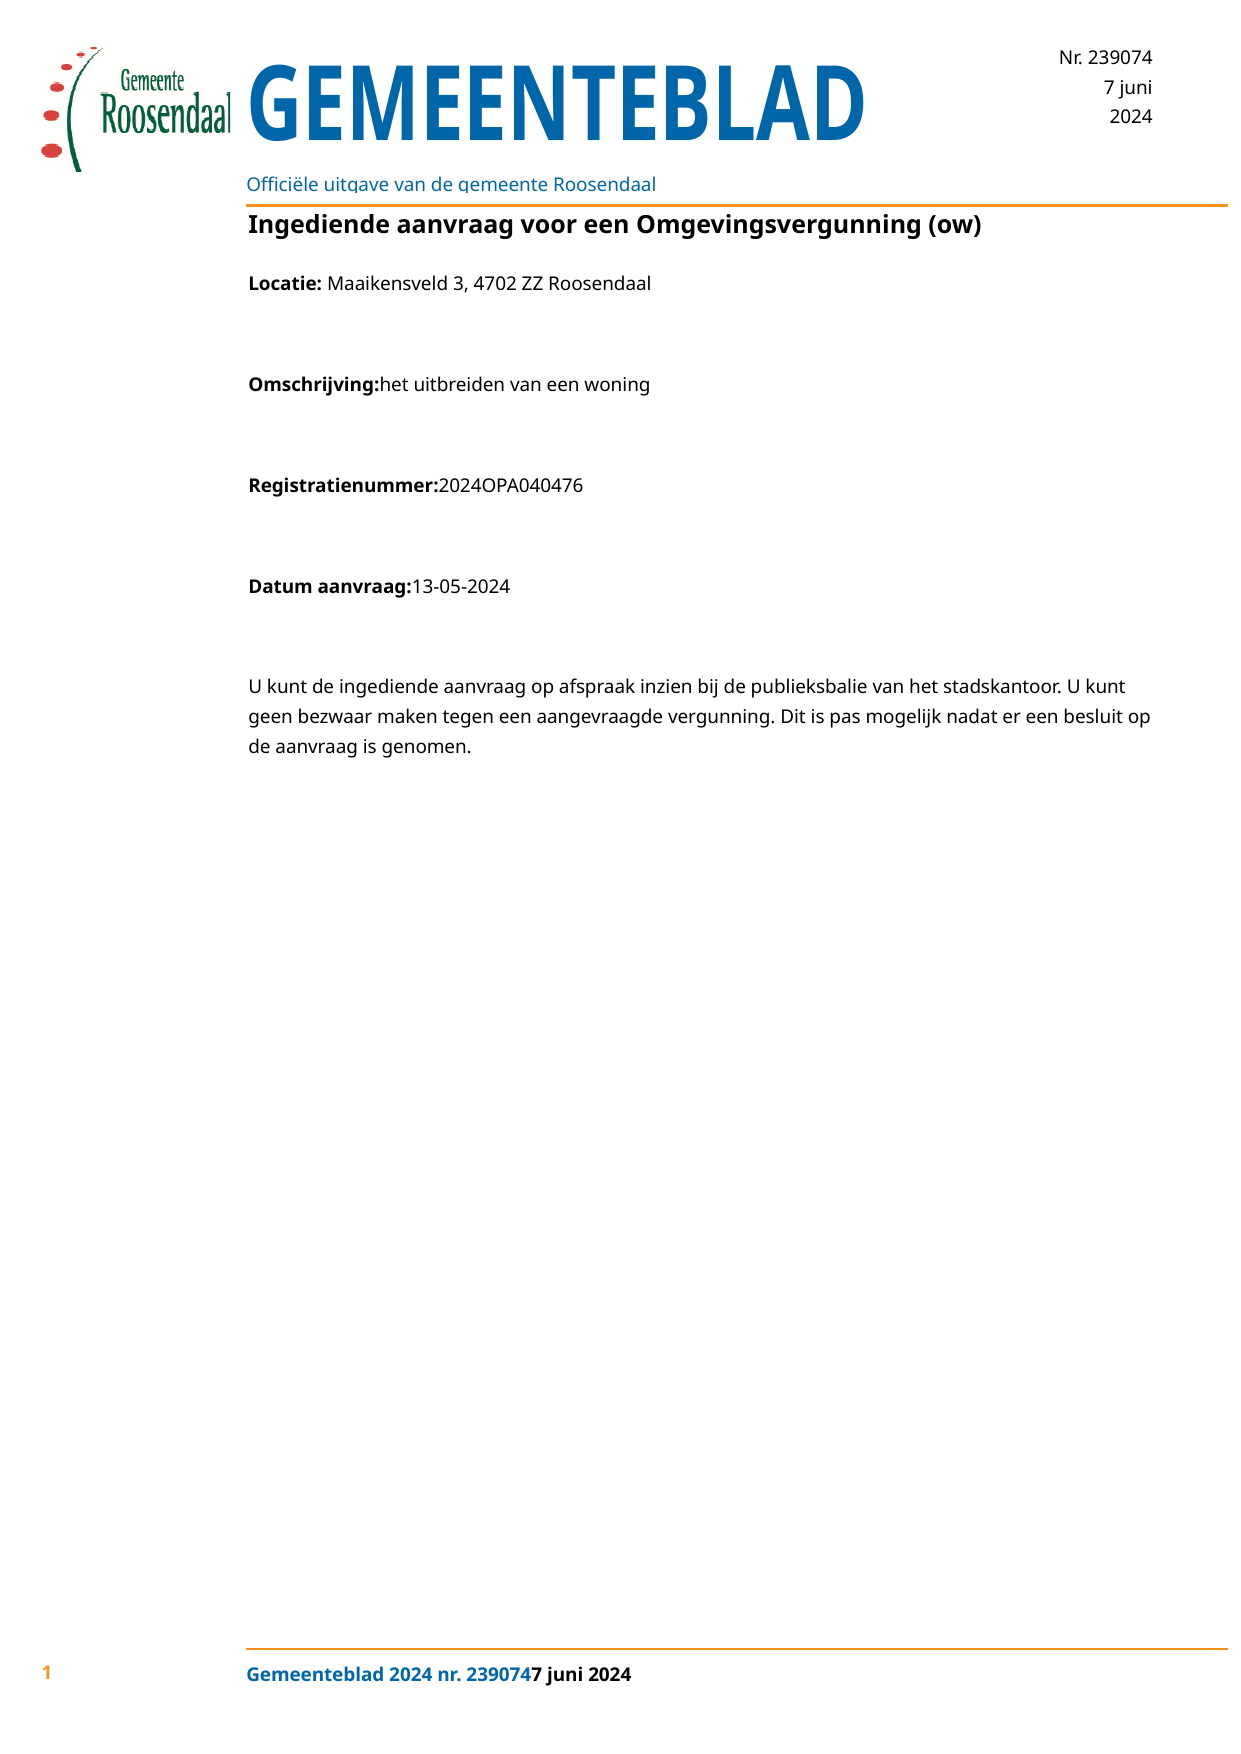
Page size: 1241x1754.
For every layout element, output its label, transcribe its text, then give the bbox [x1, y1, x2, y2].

text Registratienummer:2024OPA040476 [248, 472, 1152, 498]
picture [41, 47, 231, 172]
text U kunt de ingediende aanvraag op afspraak inzien bij de publieksbalie van het stadskantoor. U kunt geen bezwaar maken tegen een aangevraagde vergunning. Dit is pas mogelijk nadat er een besluit op de aanvraag is genomen. [248, 674, 1152, 758]
text Locatie: Maaikensveld 3, 4702 ZZ Roosendaal [248, 270, 1152, 296]
text Ingediende aanvraag voor een Omgevingsvergunning (ow) [248, 207, 1152, 241]
text Datum aanvraag:13-05-2024 [248, 573, 1152, 598]
text Omschrijving:het uitbreiden van een woning [248, 371, 1152, 397]
